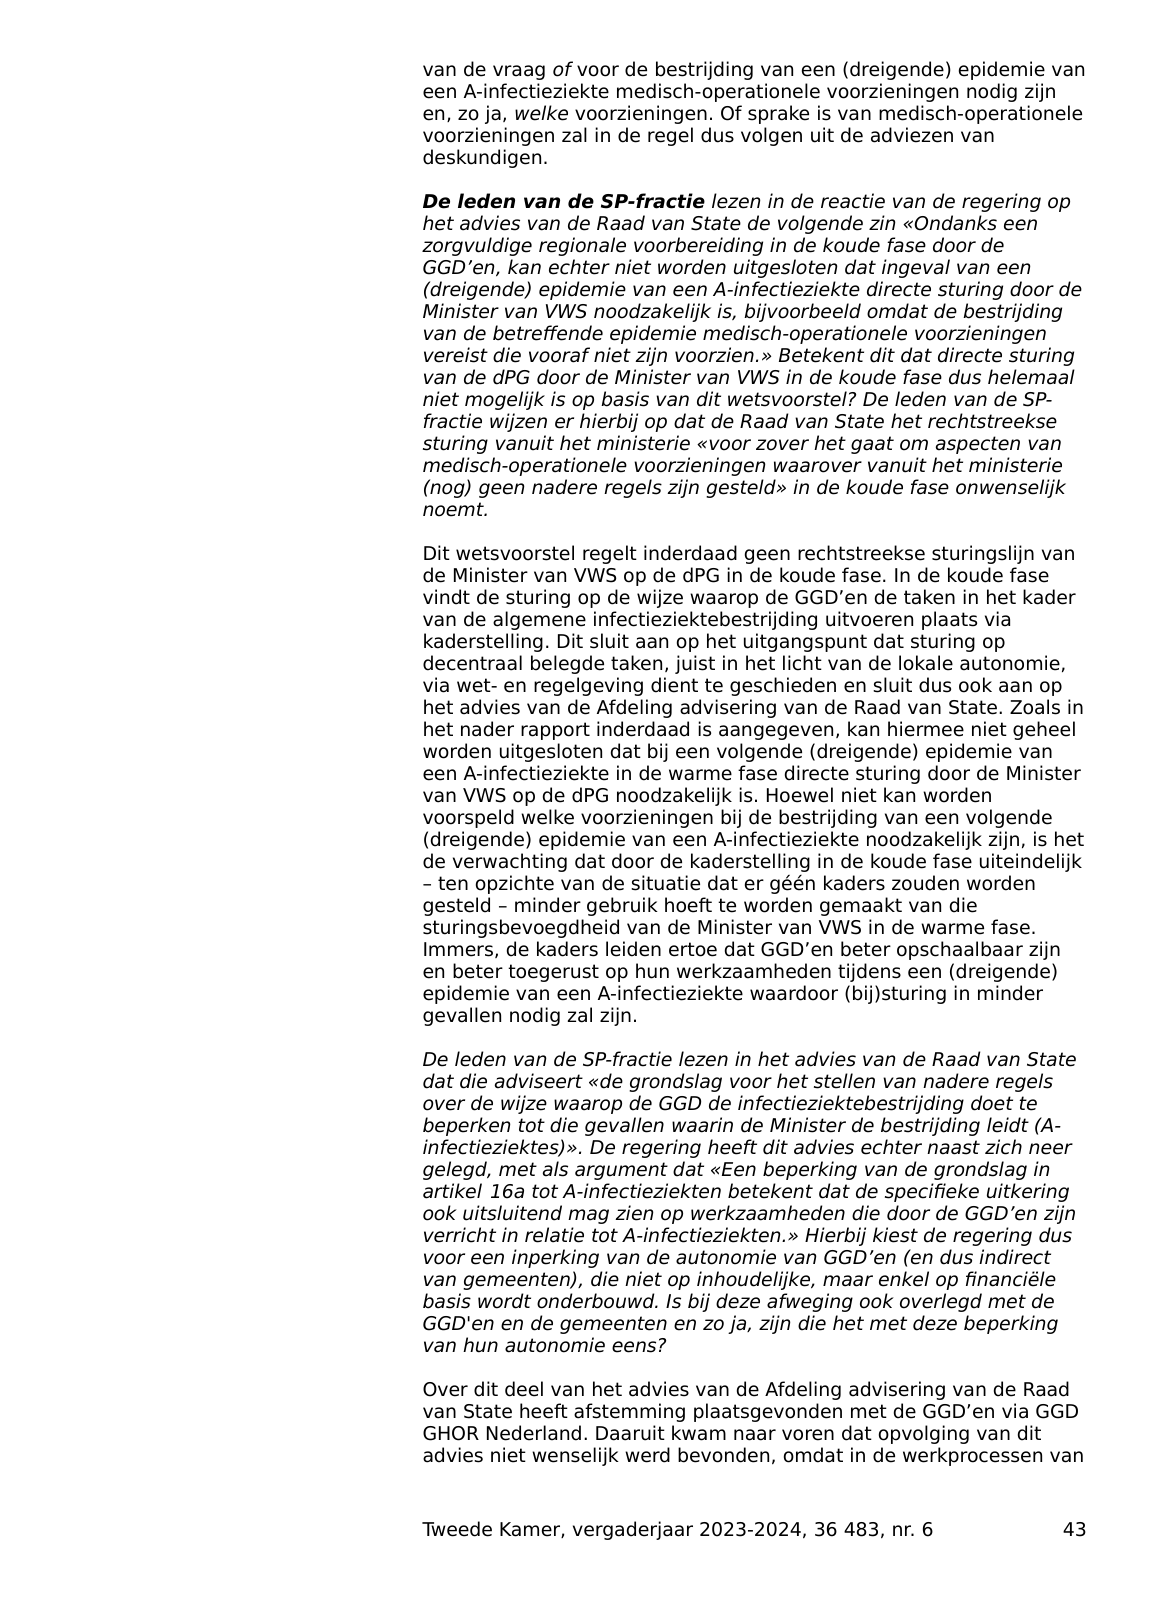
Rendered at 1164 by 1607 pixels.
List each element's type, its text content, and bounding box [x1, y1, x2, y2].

text Over dit deel van het advies van de Afdeling advisering van de Raad van State heeft afstemming plaatsgevonden met de GGD’en via GGD GHOR Nederland. Daaruit kwam naar voren dat opvolging van dit advies niet wenselijk werd bevonden, omdat in de werkprocessen van [422, 1379, 1087, 1467]
text De leden van de SP-fractie lezen in de reactie van de regering op het advies van de Raad van State de volgende zin «Ondanks een zorgvuldige regionale voorbereiding in de koude fase door de GGD’en, kan echter niet worden uitgesloten dat ingeval van een (dreigende) epidemie van een A-infectieziekte directe sturing door de Minister van VWS noodzakelijk is, bijvoorbeeld omdat de bestrijding van de betreffende epidemie medisch-operationele voorzieningen vereist die vooraf niet zijn voorzien.» Betekent dit dat directe sturing van de dPG door de Minister van VWS in de koude fase dus helemaal niet mogelijk is op basis van dit wetsvoorstel? De leden van de SP-fractie wijzen er hierbij op dat de Raad van State het rechtstreekse sturing vanuit het ministerie «voor zover het gaat om aspecten van medisch-operationele voorzieningen waarover vanuit het ministerie (nog) geen nadere regels zijn gesteld» in de koude fase onwenselijk noemt. [422, 191, 1087, 521]
text De leden van de SP-fractie lezen in het advies van de Raad van State dat die adviseert «de grondslag voor het stellen van nadere regels over de wijze waarop de GGD de infectieziektebestrijding doet te beperken tot die gevallen waarin de Minister de bestrijding leidt (A-infectieziektes)». De regering heeft dit advies echter naast zich neer gelegd, met als argument dat «Een beperking van de grondslag in artikel 16a tot A-infectieziekten betekent dat de specifieke uitkering ook uitsluitend mag zien op werkzaamheden die door de GGD’en zijn verricht in relatie tot A-infectieziekten.» Hierbij kiest de regering dus voor een inperking van de autonomie van GGD’en (en dus indirect van gemeenten), die niet op inhoudelijke, maar enkel op financiële basis wordt onderbouwd. Is bij deze afweging ook overlegd met de GGD'en en de gemeenten en zo ja, zijn die het met deze beperking van hun autonomie eens? [422, 1049, 1087, 1356]
text van de vraag of voor de bestrijding van een (dreigende) epidemie van een A-infectieziekte medisch-operationele voorzieningen nodig zijn en, zo ja, welke voorzieningen. Of sprake is van medisch-operationele voorzieningen zal in de regel dus volgen uit de adviezen van deskundigen. [422, 59, 1087, 169]
text Dit wetsvoorstel regelt inderdaad geen rechtstreekse sturingslijn van de Minister van VWS op de dPG in de koude fase. In de koude fase vindt de sturing op de wijze waarop de GGD’en de taken in het kader van de algemene infectieziektebestrijding uitvoeren plaats via kaderstelling. Dit sluit aan op het uitgangspunt dat sturing op decentraal belegde taken, juist in het licht van de lokale autonomie, via wet- en regelgeving dient te geschieden en sluit dus ook aan op het advies van de Afdeling advisering van de Raad van State. Zoals in het nader rapport inderdaad is aangegeven, kan hiermee niet geheel worden uitgesloten dat bij een volgende (dreigende) epidemie van een A-infectieziekte in de warme fase directe sturing door de Minister van VWS op de dPG noodzakelijk is. Hoewel niet kan worden voorspeld welke voorzieningen bij de bestrijding van een volgende (dreigende) epidemie van een A-infectieziekte noodzakelijk zijn, is het de verwachting dat door de kaderstelling in de koude fase uiteindelijk – ten opzichte van de situatie dat er géén kaders zouden worden gesteld – minder gebruik hoeft te worden gemaakt van die sturingsbevoegdheid van de Minister van VWS in de warme fase. Immers, de kaders leiden ertoe dat GGD’en beter opschaalbaar zijn en beter toegerust op hun werkzaamheden tijdens een (dreigende) epidemie van een A-infectieziekte waardoor (bij)sturing in minder gevallen nodig zal zijn. [422, 543, 1087, 1027]
